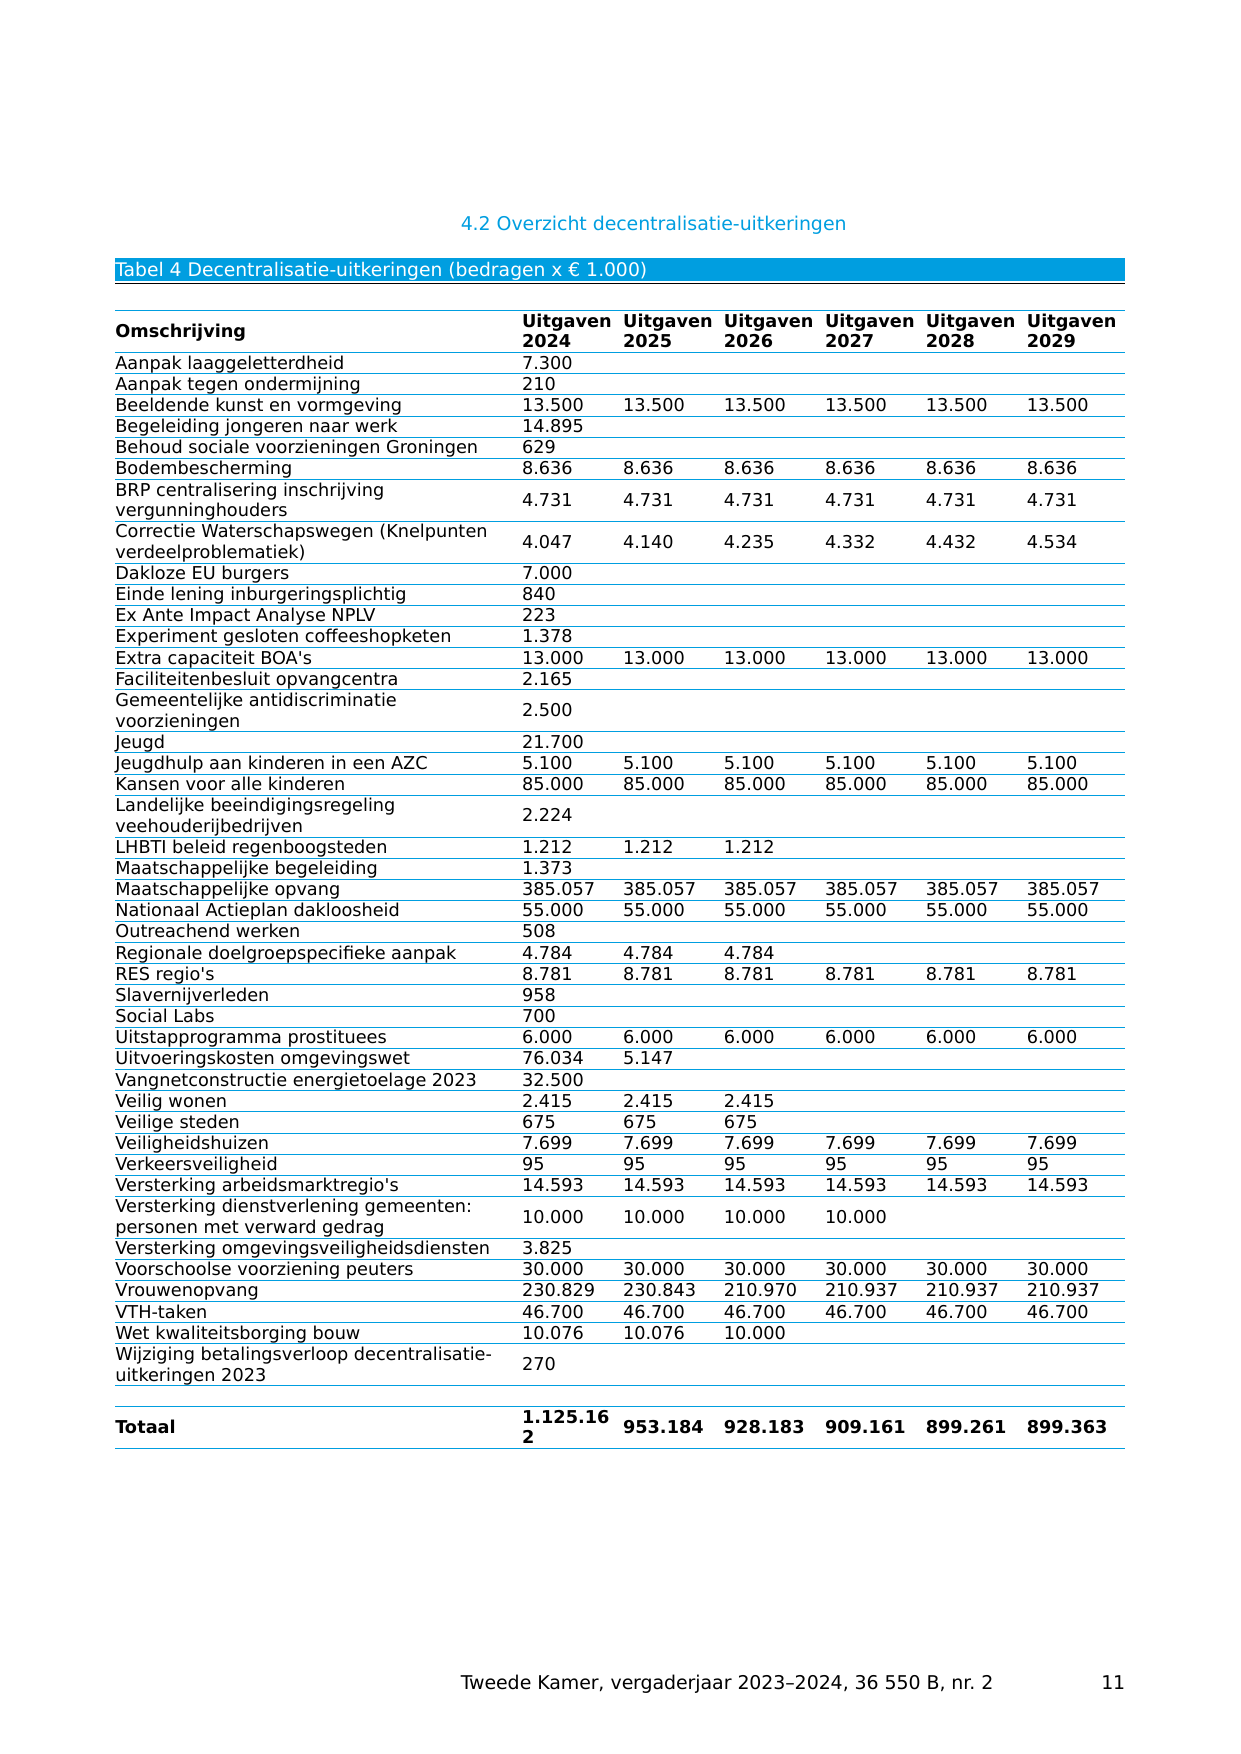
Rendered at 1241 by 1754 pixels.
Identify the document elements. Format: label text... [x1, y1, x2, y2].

table_cell [1024, 1091, 1125, 1111]
table_cell Bodembescherming [115, 459, 519, 479]
table_cell 14.593 [620, 1176, 721, 1196]
table_cell [1024, 1386, 1125, 1406]
table_cell [1024, 690, 1125, 731]
table_cell [721, 1007, 822, 1027]
table_cell 7.699 [721, 1134, 822, 1153]
table_cell [822, 1323, 923, 1343]
table_cell 6.000 [822, 1028, 923, 1048]
table_cell 95 [721, 1155, 822, 1175]
table_cell [1024, 732, 1125, 752]
table_cell 4.332 [822, 522, 923, 562]
table_cell 5.100 [620, 753, 721, 773]
table_cell [721, 1386, 822, 1406]
table_cell 4.140 [620, 522, 721, 562]
table_cell 1.373 [519, 859, 620, 879]
table_cell Wijziging betalingsverloop decentralisatie-uitkeringen 2023 [115, 1344, 519, 1385]
table_cell 46.700 [620, 1302, 721, 1322]
table_cell [620, 585, 721, 605]
table_cell 14.593 [1024, 1176, 1125, 1196]
table_cell 8.781 [620, 964, 721, 984]
table_cell Versterking dienstverlening gemeenten: personen met verward gedrag [115, 1197, 519, 1238]
table_cell [923, 606, 1024, 626]
table_cell 7.699 [620, 1134, 721, 1153]
table_cell [923, 438, 1024, 458]
table_cell [923, 585, 1024, 605]
table_cell [923, 943, 1024, 963]
table_cell 4.731 [620, 480, 721, 521]
table_cell Versterking arbeidsmarktregio's [115, 1176, 519, 1196]
table_cell 899.363 [1024, 1407, 1125, 1448]
table_cell [822, 585, 923, 605]
table_cell [822, 943, 923, 963]
table_cell 675 [620, 1112, 721, 1132]
table_cell 21.700 [519, 732, 620, 752]
table_cell [1024, 564, 1125, 584]
table_cell RES regio's [115, 964, 519, 984]
table_cell 270 [519, 1344, 620, 1385]
table_cell [721, 690, 822, 731]
table_cell [1024, 606, 1125, 626]
table_cell [822, 353, 923, 373]
table_cell [620, 796, 721, 836]
table_cell 8.636 [1024, 459, 1125, 479]
table_cell 95 [822, 1155, 923, 1175]
table_cell Versterking omgevingsveiligheidsdiensten [115, 1239, 519, 1259]
table_cell [822, 438, 923, 458]
table_cell Veilig wonen [115, 1091, 519, 1111]
table_cell 899.261 [923, 1407, 1024, 1448]
table_cell [923, 353, 1024, 373]
table_cell [822, 374, 923, 394]
table_cell [923, 284, 1024, 310]
table_cell 4.731 [519, 480, 620, 521]
table_cell 7.000 [519, 564, 620, 584]
table_cell Einde lening inburgeringsplichtig [115, 585, 519, 605]
table_cell 223 [519, 606, 620, 626]
table_cell [721, 1344, 822, 1385]
table_cell [721, 417, 822, 437]
table_cell 385.057 [721, 880, 822, 900]
table_cell 2.500 [519, 690, 620, 731]
table_cell [1024, 353, 1125, 373]
table_cell [822, 838, 923, 857]
table_cell 13.500 [923, 395, 1024, 416]
table_cell 8.781 [519, 964, 620, 984]
table_cell [721, 859, 822, 879]
table_cell 7.699 [822, 1134, 923, 1153]
table_cell [822, 606, 923, 626]
table_cell 13.500 [822, 395, 923, 416]
table_cell 85.000 [620, 775, 721, 794]
table_cell [1024, 922, 1125, 942]
table_cell 210.970 [721, 1281, 822, 1301]
table_cell [923, 732, 1024, 752]
table_cell 10.000 [519, 1197, 620, 1238]
table_cell [822, 564, 923, 584]
table_cell Gemeentelijke antidiscriminatie voorzieningen [115, 690, 519, 731]
table_cell 2.224 [519, 796, 620, 836]
table_cell 3.825 [519, 1239, 620, 1259]
table_cell [923, 374, 1024, 394]
table_cell [721, 985, 822, 1006]
table_cell [1024, 438, 1125, 458]
table_cell [923, 1386, 1024, 1406]
table_cell 385.057 [822, 880, 923, 900]
table_cell [923, 1323, 1024, 1343]
table_cell [822, 859, 923, 879]
table_cell Ex Ante Impact Analyse NPLV [115, 606, 519, 626]
table_cell [620, 1386, 721, 1406]
table_cell [1024, 838, 1125, 857]
table_cell 14.593 [822, 1176, 923, 1196]
table_cell 700 [519, 1007, 620, 1027]
table_cell [721, 284, 822, 310]
table_cell [1024, 859, 1125, 879]
table_cell [620, 374, 721, 394]
table_cell 2.415 [620, 1091, 721, 1111]
table_cell 10.000 [822, 1197, 923, 1238]
table_cell Verkeersveiligheid [115, 1155, 519, 1175]
table_cell [1024, 985, 1125, 1006]
table_cell 385.057 [620, 880, 721, 900]
table_cell [822, 1091, 923, 1111]
table_cell 13.000 [822, 648, 923, 668]
table_cell 10.000 [721, 1197, 822, 1238]
table_cell [620, 1344, 721, 1385]
table_cell [822, 1112, 923, 1132]
table_cell [923, 796, 1024, 836]
table_cell 10.076 [620, 1323, 721, 1343]
table_cell 46.700 [923, 1302, 1024, 1322]
table_cell [923, 838, 1024, 857]
table_cell 2.415 [519, 1091, 620, 1111]
table_cell [1024, 669, 1125, 689]
table_cell LHBTI beleid regenboogsteden [115, 838, 519, 857]
table_cell 14.895 [519, 417, 620, 437]
table_cell 85.000 [1024, 775, 1125, 794]
table_cell [620, 627, 721, 647]
table_cell Regionale doelgroepspecifieke aanpak [115, 943, 519, 963]
table_cell 13.000 [923, 648, 1024, 668]
table_cell [923, 669, 1024, 689]
table_cell 1.125.162 [519, 1407, 620, 1448]
table_cell 5.147 [620, 1049, 721, 1069]
table_cell 55.000 [519, 901, 620, 921]
table_cell [822, 1239, 923, 1259]
table_cell Jeugdhulp aan kinderen in een AZC [115, 753, 519, 773]
table_cell 2.415 [721, 1091, 822, 1111]
table_cell 230.843 [620, 1281, 721, 1301]
table_cell [721, 796, 822, 836]
table_cell [620, 669, 721, 689]
table_cell 7.699 [1024, 1134, 1125, 1153]
table_cell 10.000 [721, 1323, 822, 1343]
table_cell 13.000 [620, 648, 721, 668]
table_cell [923, 985, 1024, 1006]
table_cell 55.000 [620, 901, 721, 921]
table_cell Experiment gesloten coffeeshopketen [115, 627, 519, 647]
table_cell 30.000 [1024, 1260, 1125, 1280]
table_cell [923, 1344, 1024, 1385]
table_cell Uitgaven 2025 [620, 311, 721, 352]
table_cell [1024, 417, 1125, 437]
table_cell 30.000 [822, 1260, 923, 1280]
table_cell 30.000 [721, 1260, 822, 1280]
table_cell 30.000 [519, 1260, 620, 1280]
table_cell 95 [1024, 1155, 1125, 1175]
table_cell Dakloze EU burgers [115, 564, 519, 584]
table_cell [1024, 943, 1125, 963]
table_cell 8.636 [519, 459, 620, 479]
table_cell Begeleiding jongeren naar werk [115, 417, 519, 437]
table_cell 4.235 [721, 522, 822, 562]
table_cell [822, 1070, 923, 1090]
table_cell 32.500 [519, 1070, 620, 1090]
table_cell Uitgaven 2029 [1024, 311, 1125, 352]
table_cell 8.636 [822, 459, 923, 479]
table_cell 13.500 [1024, 395, 1125, 416]
table_cell 76.034 [519, 1049, 620, 1069]
table_cell Maatschappelijke opvang [115, 880, 519, 900]
table_cell [721, 922, 822, 942]
table_cell [721, 438, 822, 458]
table_cell [923, 1112, 1024, 1132]
table_cell [1024, 1239, 1125, 1259]
table_cell [721, 1049, 822, 1069]
table_cell BRP centralisering inschrijving vergunninghouders [115, 480, 519, 521]
table_cell 8.781 [1024, 964, 1125, 984]
table_cell 13.000 [519, 648, 620, 668]
table_cell [1024, 1007, 1125, 1027]
title 4.2 Overzicht decentralisatie-uitkeringen [461, 213, 1125, 235]
table_cell VTH-taken [115, 1302, 519, 1322]
table_cell [620, 690, 721, 731]
table_cell 55.000 [1024, 901, 1125, 921]
table_cell 13.500 [519, 395, 620, 416]
table_cell 10.000 [620, 1197, 721, 1238]
table_cell 675 [721, 1112, 822, 1132]
table_cell 6.000 [519, 1028, 620, 1048]
table_cell 6.000 [923, 1028, 1024, 1048]
table_cell [923, 922, 1024, 942]
table_cell 4.731 [822, 480, 923, 521]
table_cell [620, 732, 721, 752]
table_cell 7.699 [923, 1134, 1024, 1153]
table_cell Behoud sociale voorzieningen Groningen [115, 438, 519, 458]
table_cell [822, 1344, 923, 1385]
table_cell [721, 353, 822, 373]
table_cell 46.700 [1024, 1302, 1125, 1322]
table_cell 8.636 [721, 459, 822, 479]
table_cell [923, 1197, 1024, 1238]
table_cell [620, 606, 721, 626]
table_cell 13.000 [721, 648, 822, 668]
table_cell 4.731 [923, 480, 1024, 521]
table_cell 4.784 [620, 943, 721, 963]
table_cell 5.100 [822, 753, 923, 773]
table_cell [721, 374, 822, 394]
table_cell 8.781 [721, 964, 822, 984]
table_cell [923, 1239, 1024, 1259]
table_cell 928.183 [721, 1407, 822, 1448]
table_cell [822, 796, 923, 836]
table_cell 14.593 [519, 1176, 620, 1196]
table_cell 385.057 [1024, 880, 1125, 900]
table_cell 46.700 [822, 1302, 923, 1322]
table_cell 4.534 [1024, 522, 1125, 562]
table_cell 909.161 [822, 1407, 923, 1448]
table_cell 5.100 [923, 753, 1024, 773]
table_cell [822, 627, 923, 647]
table_cell Uitgaven 2026 [721, 311, 822, 352]
table_cell 10.076 [519, 1323, 620, 1343]
table_cell 5.100 [519, 753, 620, 773]
table_cell 85.000 [721, 775, 822, 794]
table_cell [822, 732, 923, 752]
table_cell [620, 353, 721, 373]
table_cell 6.000 [620, 1028, 721, 1048]
table_cell [822, 669, 923, 689]
table_cell [923, 417, 1024, 437]
table_cell [923, 690, 1024, 731]
table_cell [822, 690, 923, 731]
table_cell [620, 922, 721, 942]
table_cell Uitvoeringskosten omgevingswet [115, 1049, 519, 1069]
table_cell 46.700 [721, 1302, 822, 1322]
table_cell [115, 1386, 519, 1406]
table_cell [115, 284, 519, 310]
table_cell Aanpak tegen ondermijning [115, 374, 519, 394]
table_cell [822, 1049, 923, 1069]
table_cell 85.000 [822, 775, 923, 794]
table_cell Veiligheidshuizen [115, 1134, 519, 1153]
table_cell Aanpak laaggeletterdheid [115, 353, 519, 373]
table_cell 8.636 [620, 459, 721, 479]
table_cell 13.000 [1024, 648, 1125, 668]
table_cell Vrouwenopvang [115, 1281, 519, 1301]
table_cell 210.937 [1024, 1281, 1125, 1301]
table_cell 4.047 [519, 522, 620, 562]
table_cell [721, 1239, 822, 1259]
table_cell [923, 1091, 1024, 1111]
table_cell 13.500 [620, 395, 721, 416]
table_cell Social Labs [115, 1007, 519, 1027]
table_cell Maatschappelijke begeleiding [115, 859, 519, 879]
table_cell 55.000 [923, 901, 1024, 921]
table_cell [519, 284, 620, 310]
table_cell [620, 1070, 721, 1090]
table_cell Uitgaven 2027 [822, 311, 923, 352]
table_cell 1.212 [620, 838, 721, 857]
table_cell [721, 669, 822, 689]
table_cell Outreachend werken [115, 922, 519, 942]
table_cell 4.784 [721, 943, 822, 963]
table_cell Totaal [115, 1407, 519, 1448]
table_cell [1024, 1344, 1125, 1385]
table_cell 6.000 [721, 1028, 822, 1048]
table_cell 4.432 [923, 522, 1024, 562]
table_cell 953.184 [620, 1407, 721, 1448]
table_cell Uitstapprogramma prostituees [115, 1028, 519, 1048]
table_cell 55.000 [822, 901, 923, 921]
table_cell Omschrijving [115, 311, 519, 352]
table_cell 6.000 [1024, 1028, 1125, 1048]
table_cell [822, 1386, 923, 1406]
table_cell Landelijke beeindigingsregeling veehouderijbedrijven [115, 796, 519, 836]
table_cell Jeugd [115, 732, 519, 752]
table_cell 385.057 [923, 880, 1024, 900]
table_cell 14.593 [923, 1176, 1024, 1196]
table_cell 14.593 [721, 1176, 822, 1196]
table_cell 8.781 [822, 964, 923, 984]
table_cell 95 [923, 1155, 1024, 1175]
table_cell [923, 1049, 1024, 1069]
table_cell 2.165 [519, 669, 620, 689]
table_cell [822, 1007, 923, 1027]
table_cell [923, 1007, 1024, 1027]
table_cell [1024, 1112, 1125, 1132]
table_cell 5.100 [721, 753, 822, 773]
table_cell 1.378 [519, 627, 620, 647]
table_cell 4.731 [721, 480, 822, 521]
table_cell 230.829 [519, 1281, 620, 1301]
table_cell [721, 606, 822, 626]
table_cell [721, 732, 822, 752]
table_cell [620, 1007, 721, 1027]
table_cell 85.000 [923, 775, 1024, 794]
table_cell 840 [519, 585, 620, 605]
table_cell 7.699 [519, 1134, 620, 1153]
table_cell Beeldende kunst en vormgeving [115, 395, 519, 416]
table_cell [620, 417, 721, 437]
table_cell 4.731 [1024, 480, 1125, 521]
table_cell 958 [519, 985, 620, 1006]
table_cell Uitgaven 2024 [519, 311, 620, 352]
table_cell Faciliteitenbesluit opvangcentra [115, 669, 519, 689]
table_cell 210.937 [822, 1281, 923, 1301]
table_cell [1024, 1323, 1125, 1343]
table_cell [923, 1070, 1024, 1090]
table_cell [923, 564, 1024, 584]
table_cell 385.057 [519, 880, 620, 900]
table_cell Wet kwaliteitsborging bouw [115, 1323, 519, 1343]
table_cell 95 [519, 1155, 620, 1175]
table_cell 8.636 [923, 459, 1024, 479]
table_cell [923, 859, 1024, 879]
table_cell 629 [519, 438, 620, 458]
table_cell 210 [519, 374, 620, 394]
table_cell Slavernijverleden [115, 985, 519, 1006]
table_cell [620, 985, 721, 1006]
table_cell [1024, 374, 1125, 394]
table_cell [1024, 585, 1125, 605]
table_cell [1024, 284, 1125, 310]
table_cell [923, 627, 1024, 647]
table_cell Correctie Waterschapswegen (Knelpunten verdeelproblematiek) [115, 522, 519, 562]
table_cell [822, 417, 923, 437]
table_cell Veilige steden [115, 1112, 519, 1132]
table_cell [721, 627, 822, 647]
table_cell [1024, 627, 1125, 647]
table_cell [1024, 796, 1125, 836]
table_cell 8.781 [923, 964, 1024, 984]
table_cell [1024, 1197, 1125, 1238]
table_cell 508 [519, 922, 620, 942]
table_cell 95 [620, 1155, 721, 1175]
table_cell [620, 438, 721, 458]
table_cell [620, 284, 721, 310]
table_cell [620, 859, 721, 879]
table_cell [822, 284, 923, 310]
table_cell [1024, 1049, 1125, 1069]
table_cell 1.212 [519, 838, 620, 857]
table_cell [620, 564, 721, 584]
table_cell 7.300 [519, 353, 620, 373]
table_cell [822, 985, 923, 1006]
table_cell 675 [519, 1112, 620, 1132]
table_cell Voorschoolse voorziening peuters [115, 1260, 519, 1280]
table_cell 13.500 [721, 395, 822, 416]
table_cell 55.000 [721, 901, 822, 921]
table_cell 5.100 [1024, 753, 1125, 773]
table_cell 30.000 [923, 1260, 1024, 1280]
table_cell Extra capaciteit BOA's [115, 648, 519, 668]
table_cell 210.937 [923, 1281, 1024, 1301]
table_cell Uitgaven 2028 [923, 311, 1024, 352]
table_cell 46.700 [519, 1302, 620, 1322]
table_cell [519, 1386, 620, 1406]
table_cell Vangnetconstructie energietoelage 2023 [115, 1070, 519, 1090]
table_cell [620, 1239, 721, 1259]
table_cell [1024, 1070, 1125, 1090]
table_cell [721, 564, 822, 584]
table_cell 30.000 [620, 1260, 721, 1280]
table_cell [721, 1070, 822, 1090]
table_cell 1.212 [721, 838, 822, 857]
table_cell 4.784 [519, 943, 620, 963]
table_cell Nationaal Actieplan dakloosheid [115, 901, 519, 921]
table_cell [822, 922, 923, 942]
table_cell Kansen voor alle kinderen [115, 775, 519, 794]
table_cell 85.000 [519, 775, 620, 794]
table_cell [721, 585, 822, 605]
